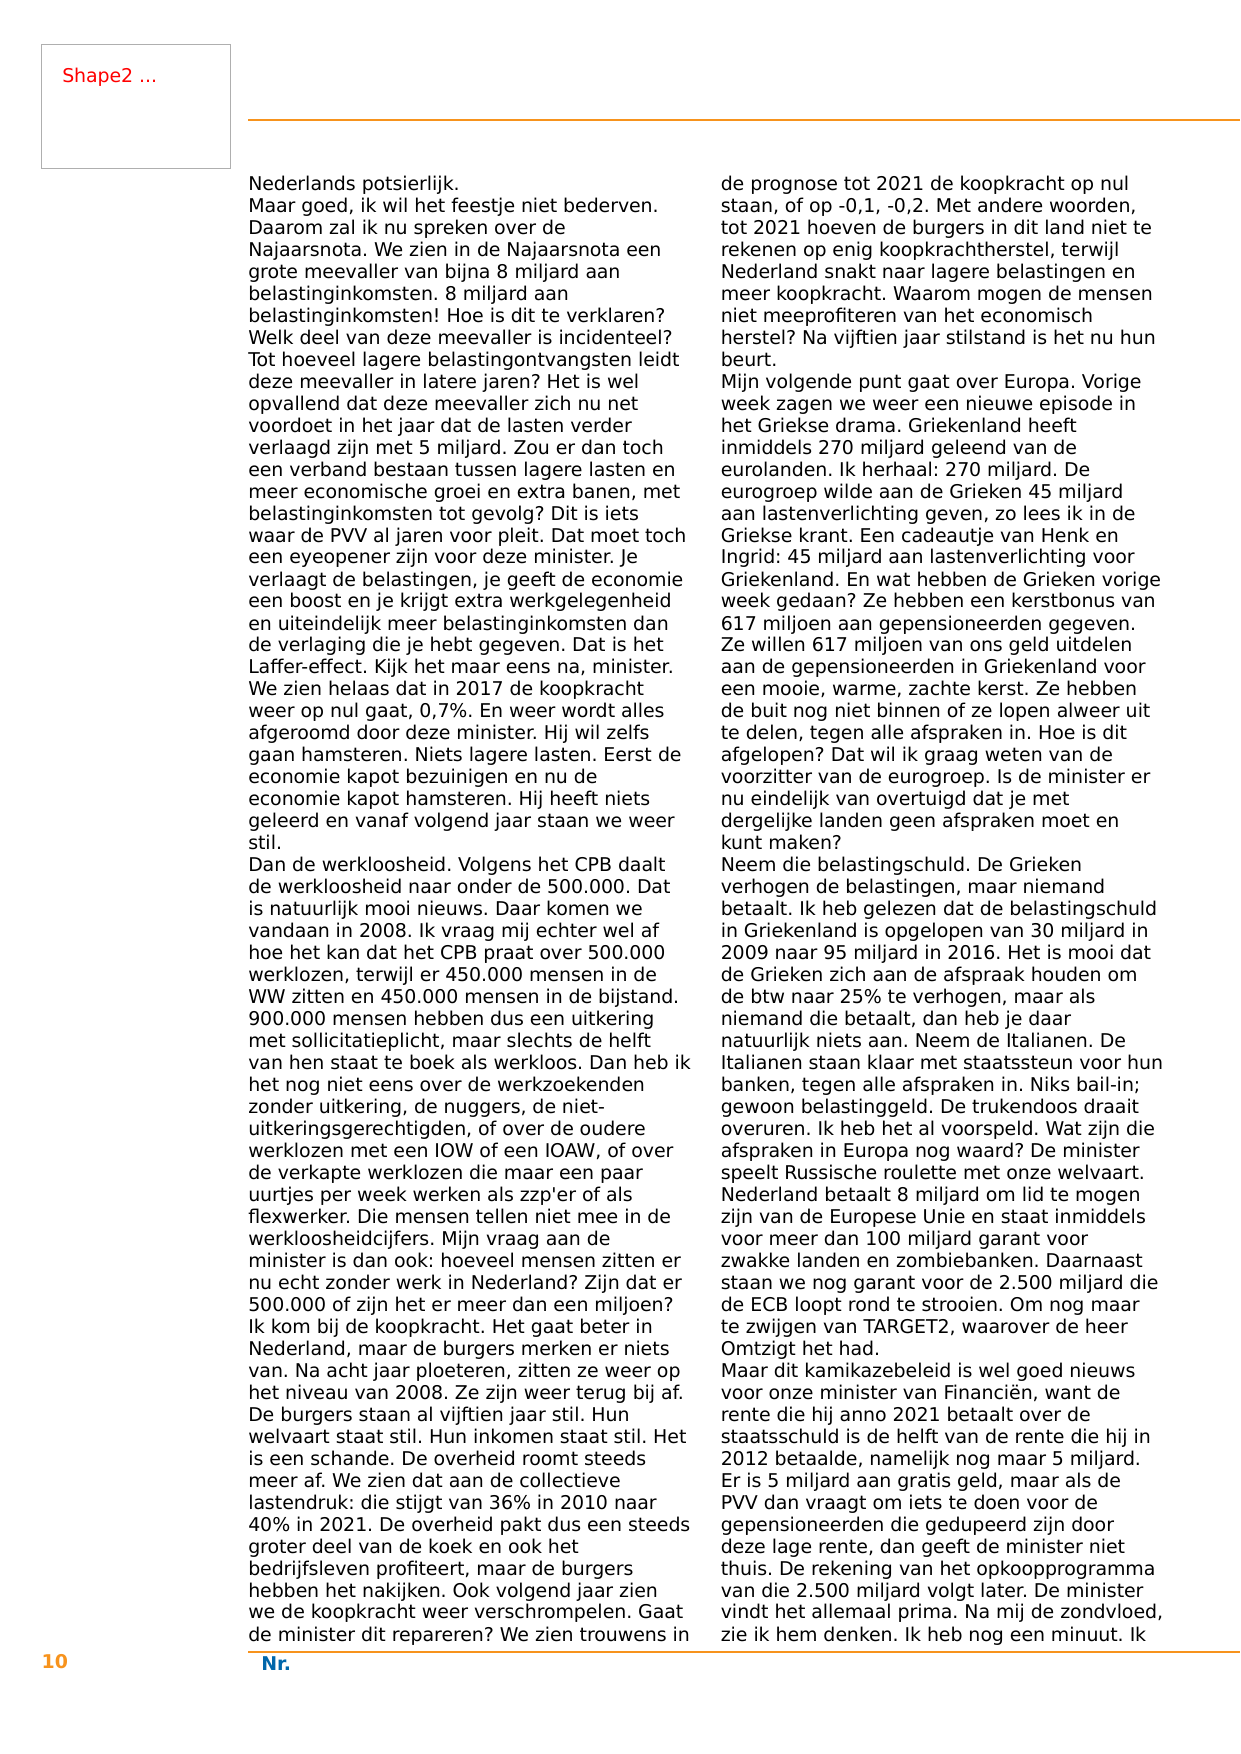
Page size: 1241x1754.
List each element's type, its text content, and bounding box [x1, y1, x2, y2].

text Ik kom bij de koopkracht. Het gaat beter in Nederland, maar de burgers merken er niets van. Na acht jaar ploeteren, zitten ze weer op het niveau van 2008. Ze zijn weer terug bij af. De burgers staan al vijftien jaar stil. Hun welvaart staat stil. Hun inkomen staat stil. Het is een schande. De overheid roomt steeds meer af. We zien dat aan de collectieve lastendruk: die stijgt van 36% in 2010 naar 40% in 2021. De overheid pakt dus een steeds groter deel van de koek en ook het bedrijfsleven profiteert, maar de burgers hebben het nakijken. Ook volgend jaar zien we de koopkracht weer verschrompelen. Gaat de minister dit repareren? We zien trouwens in [248, 1316, 691, 1645]
text Neem die belastingschuld. De Grieken verhogen de belastingen, maar niemand betaalt. Ik heb gelezen dat de belastingschuld in Griekenland is opgelopen van 30 miljard in 2009 naar 95 miljard in 2016. Het is mooi dat de Grieken zich aan de afspraak houden om de btw naar 25% te verhogen, maar als niemand die betaalt, dan heb je daar natuurlijk niets aan. Neem de Italianen. De Italianen staan klaar met staatssteun voor hun banken, tegen alle afspraken in. Niks bail-in; gewoon belastinggeld. De trukendoos draait overuren. Ik heb het al voorspeld. Wat zijn die afspraken in Europa nog waard? De minister speelt Russische roulette met onze welvaart. Nederland betaalt 8 miljard om lid te mogen zijn van de Europese Unie en staat inmiddels voor meer dan 100 miljard garant voor zwakke landen en zombiebanken. Daarnaast staan we nog garant voor de 2.500 miljard die de ECB loopt rond te strooien. Om nog maar te zwijgen van TARGET2, waarover de heer Omtzigt het had. [721, 854, 1163, 1360]
text Dan de werkloosheid. Volgens het CPB daalt de werkloosheid naar onder de 500.000. Dat is natuurlijk mooi nieuws. Daar komen we vandaan in 2008. Ik vraag mij echter wel af hoe het kan dat het CPB praat over 500.000 werklozen, terwijl er 450.000 mensen in de WW zitten en 450.000 mensen in de bijstand. 900.000 mensen hebben dus een uitkering met sollicitatieplicht, maar slechts de helft van hen staat te boek als werkloos. Dan heb ik het nog niet eens over de werkzoekenden zonder uitkering, de nuggers, de niet-uitkeringsgerechtigden, of over de oudere werklozen met een IOW of een IOAW, of over de verkapte werklozen die maar een paar uurtjes per week werken als zzp'er of als flexwerker. Die mensen tellen niet mee in de werkloosheidcijfers. Mijn vraag aan de minister is dan ook: hoeveel mensen zitten er nu echt zonder werk in Nederland? Zijn dat er 500.000 of zijn het er meer dan een miljoen? [248, 854, 691, 1316]
text de prognose tot 2021 de koopkracht op nul staan, of op -0,1, -0,2. Met andere woorden, tot 2021 hoeven de burgers in dit land niet te rekenen op enig koopkrachtherstel, terwijl Nederland snakt naar lagere belastingen en meer koopkracht. Waarom mogen de mensen niet meeprofiteren van het economisch herstel? Na vijftien jaar stilstand is het nu hun beurt. [721, 173, 1163, 371]
text Maar goed, ik wil het feestje niet bederven. Daarom zal ik nu spreken over de Najaarsnota. We zien in de Najaarsnota een grote meevaller van bijna 8 miljard aan belastinginkomsten. 8 miljard aan belastinginkomsten! Hoe is dit te verklaren? Welk deel van deze meevaller is incidenteel? Tot hoeveel lagere belastingontvangsten leidt deze meevaller in latere jaren? Het is wel opvallend dat deze meevaller zich nu net voordoet in het jaar dat de lasten verder verlaagd zijn met 5 miljard. Zou er dan toch een verband bestaan tussen lagere lasten en meer economische groei en extra banen, met belastinginkomsten tot gevolg? Dit is iets waar de PVV al jaren voor pleit. Dat moet toch een eyeopener zijn voor deze minister. Je verlaagt de belastingen, je geeft de economie een boost en je krijgt extra werkgelegenheid en uiteindelijk meer belastinginkomsten dan de verlaging die je hebt gegeven. Dat is het Laffer-effect. Kijk het maar eens na, minister. [248, 195, 691, 678]
text Nederlands potsierlijk. [248, 173, 691, 195]
text Maar dit kamikazebeleid is wel goed nieuws voor onze minister van Financiën, want de rente die hij anno 2021 betaalt over de staatsschuld is de helft van de rente die hij in 2012 betaalde, namelijk nog maar 5 miljard. Er is 5 miljard aan gratis geld, maar als de PVV dan vraagt om iets te doen voor de gepensioneerden die gedupeerd zijn door deze lage rente, dan geeft de minister niet thuis. De rekening van het opkoopprogramma van die 2.500 miljard volgt later. De minister vindt het allemaal prima. Na mij de zondvloed, zie ik hem denken. Ik heb nog een minuut. Ik [721, 1360, 1163, 1645]
text We zien helaas dat in 2017 de koopkracht weer op nul gaat, 0,7%. En weer wordt alles afgeroomd door deze minister. Hij wil zelfs gaan hamsteren. Niets lagere lasten. Eerst de economie kapot bezuinigen en nu de economie kapot hamsteren. Hij heeft niets geleerd en vanaf volgend jaar staan we weer stil. [248, 678, 691, 854]
text Mijn volgende punt gaat over Europa. Vorige week zagen we weer een nieuwe episode in het Griekse drama. Griekenland heeft inmiddels 270 miljard geleend van de eurolanden. Ik herhaal: 270 miljard. De eurogroep wilde aan de Grieken 45 miljard aan lastenverlichting geven, zo lees ik in de Griekse krant. Een cadeautje van Henk en Ingrid: 45 miljard aan lastenverlichting voor Griekenland. En wat hebben de Grieken vorige week gedaan? Ze hebben een kerstbonus van 617 miljoen aan gepensioneerden gegeven. Ze willen 617 miljoen van ons geld uitdelen aan de gepensioneerden in Griekenland voor een mooie, warme, zachte kerst. Ze hebben de buit nog niet binnen of ze lopen alweer uit te delen, tegen alle afspraken in. Hoe is dit afgelopen? Dat wil ik graag weten van de voorzitter van de eurogroep. Is de minister er nu eindelijk van overtuigd dat je met dergelijke landen geen afspraken moet en kunt maken? [721, 371, 1163, 854]
